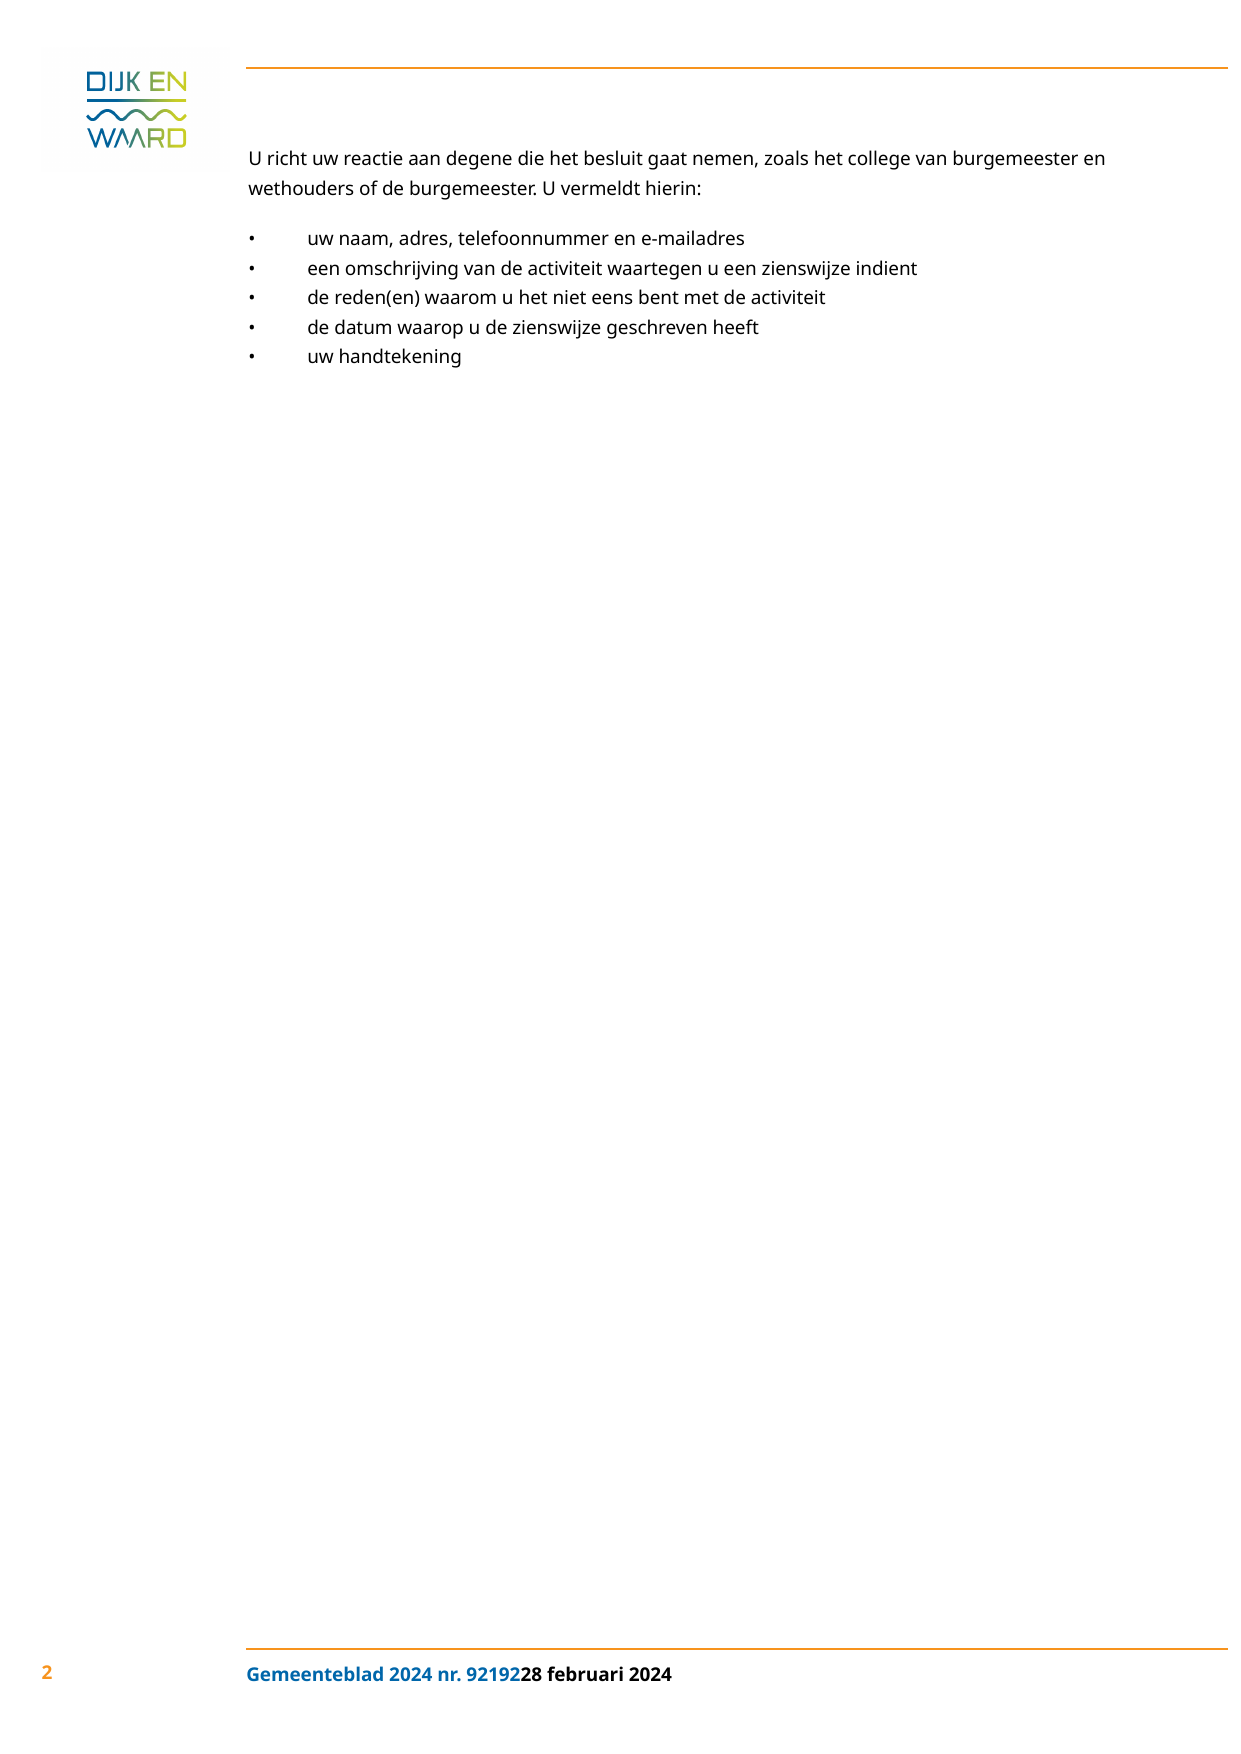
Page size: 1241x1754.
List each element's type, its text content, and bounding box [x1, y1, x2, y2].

list de reden(en) waarom u het niet eens bent met de activiteit [248, 284, 1152, 310]
list de datum waarop u de zienswijze geschreven heeft [248, 314, 1152, 340]
text ﻿ [248, 474, 1152, 503]
list een omschrijving van de activiteit waartegen u een zienswijze indient [248, 255, 1152, 281]
list uw handtekening [248, 343, 1152, 369]
text U richt uw reactie aan degene die het besluit gaat nemen, zoals het college van burgemeester en wethouders of de burgemeester. U vermeldt hierin: [248, 145, 1152, 201]
list uw naam, adres, telefoonnummer en e-mailadres [248, 225, 1152, 251]
picture [41, 47, 231, 172]
